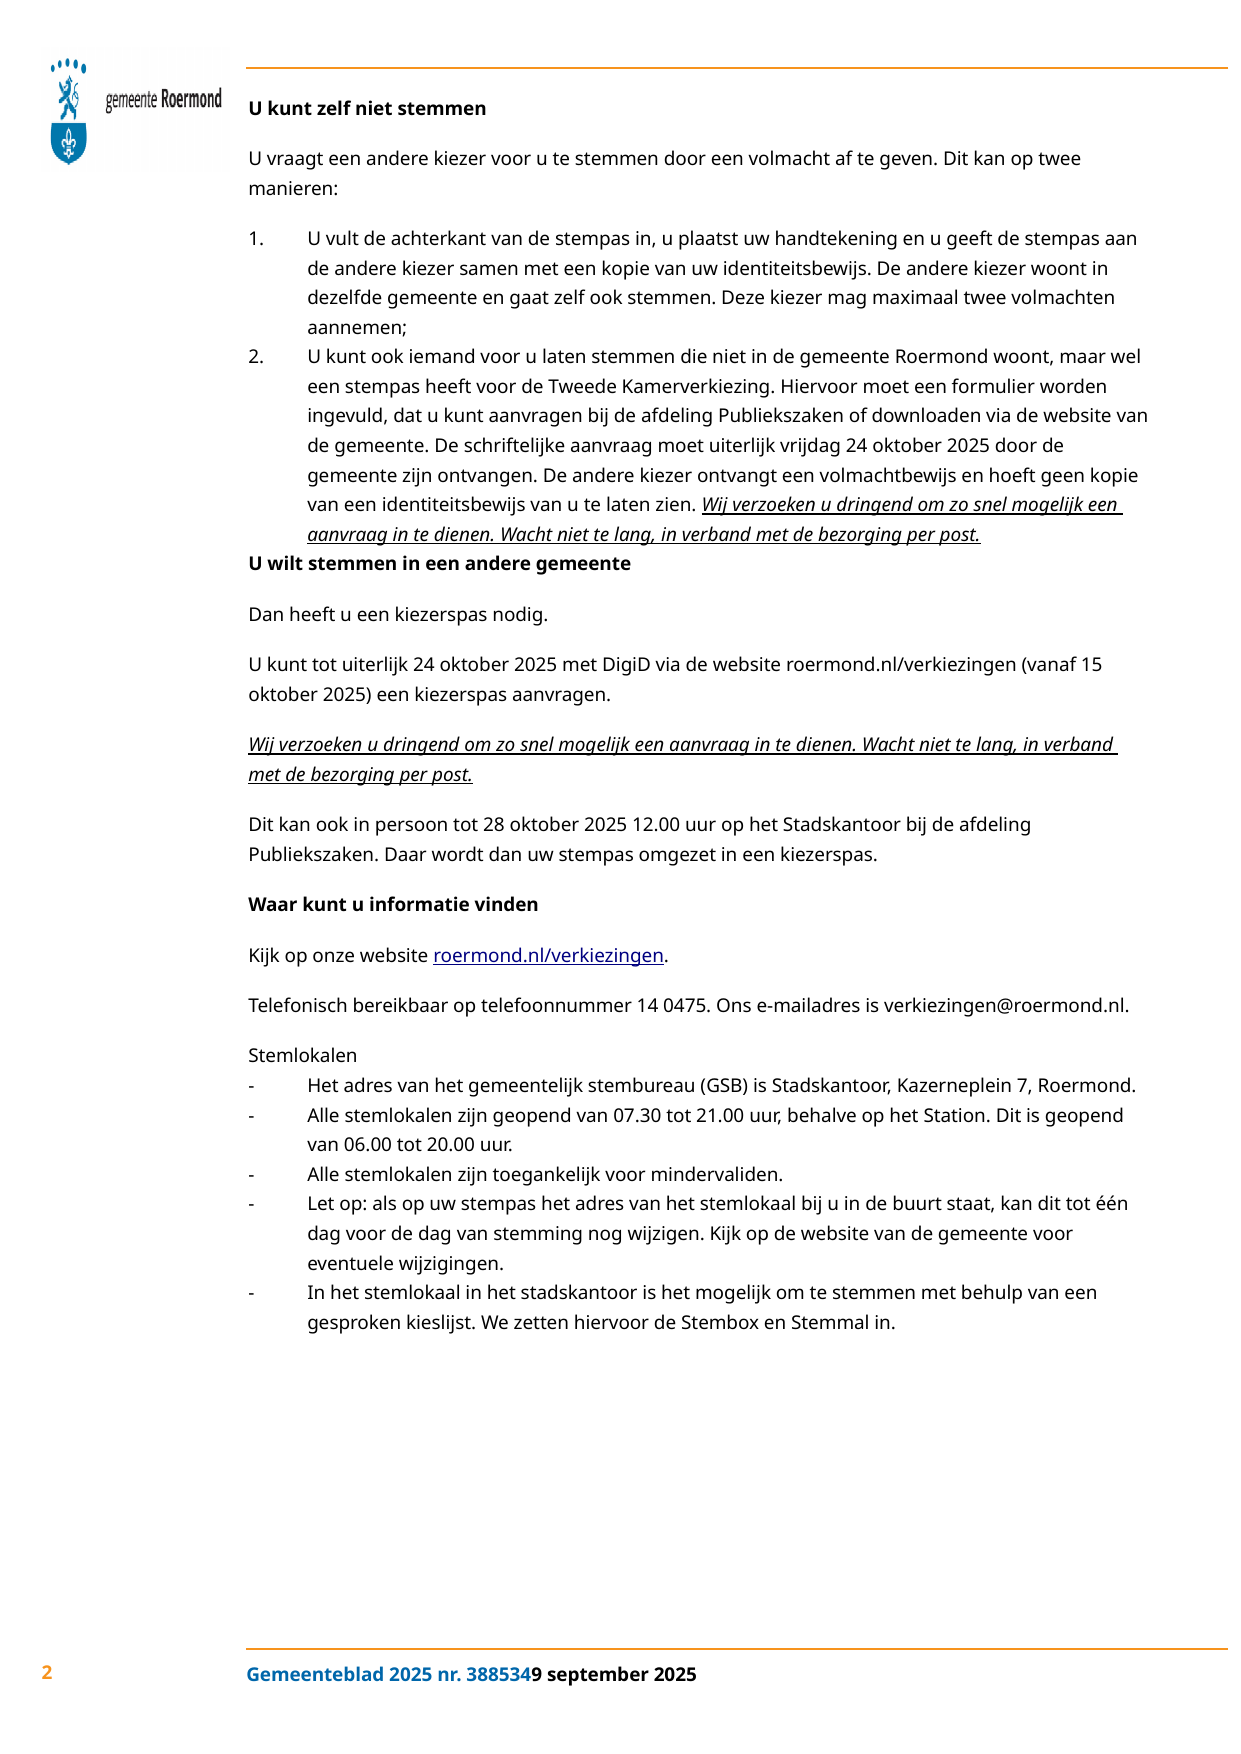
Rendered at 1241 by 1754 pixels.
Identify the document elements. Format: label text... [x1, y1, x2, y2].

text Wij verzoeken u dringend om zo snel mogelijk een aanvraag in te dienen. Wacht niet te lang, in verband met de bezorging per post. [248, 731, 1152, 787]
text Waar kunt u informatie vinden [248, 891, 1152, 917]
list In het stemlokaal in het stadskantoor is het mogelijk om te stemmen met behulp van een gesproken kieslijst. We zetten hiervoor de Stembox en Stemmal in. [248, 1279, 1152, 1335]
text U vraagt een andere kiezer voor u te stemmen door een volmacht af te geven. Dit kan op twee manieren: [248, 145, 1152, 201]
text U kunt zelf niet stemmen [248, 95, 1152, 121]
list Let op: als op uw stempas het adres van het stemlokaal bij u in de buurt staat, kan dit tot één dag voor de dag van stemming nog wijzigen. Kijk op de website van de gemeente voor eventuele wijzigingen. [248, 1191, 1152, 1276]
list U vult de achterkant van de stempas in, u plaatst uw handtekening en u geeft de stempas aan de andere kiezer samen met een kopie van uw identiteitsbewijs. De andere kiezer woont in dezelfde gemeente en gaat zelf ook stemmen. Deze kiezer mag maximaal twee volmachten aannemen; [248, 225, 1152, 340]
text Telefonisch bereikbaar op telefoonnummer 14 0475. Ons e-mailadres is verkiezingen@roermond.nl. [248, 992, 1152, 1018]
picture [41, 47, 231, 172]
text Kijk op onze website roermond.nl/verkiezingen. [248, 942, 1152, 968]
text Dan heeft u een kiezerspas nodig. [248, 601, 1152, 627]
text U kunt tot uiterlijk 24 oktober 2025 met DigiD via de website roermond.nl/verkiezingen (vanaf 15 oktober 2025) een kiezerspas aanvragen. [248, 651, 1152, 707]
list Het adres van het gemeentelijk stembureau (GSB) is Stadskantoor, Kazerneplein 7, Roermond. [248, 1072, 1152, 1098]
text Stemlokalen [248, 1043, 1152, 1068]
list U kunt ook iemand voor u laten stemmen die niet in de gemeente Roermond woont, maar wel een stempas heeft voor de Tweede Kamerverkiezing. Hiervoor moet een formulier worden ingevuld, dat u kunt aanvragen bij de afdeling Publiekszaken of downloaden via de website van de gemeente. De schriftelijke aanvraag moet uiterlijk vrijdag 24 oktober 2025 door de gemeente zijn ontvangen. De andere kiezer ontvangt een volmachtbewijs en hoeft geen kopie van een identiteitsbewijs van u te laten zien. Wij verzoeken u dringend om zo snel mogelijk een aanvraag in te dienen. Wacht niet te lang, in verband met de bezorging per post. [248, 343, 1152, 547]
text U wilt stemmen in een andere gemeente [248, 551, 1152, 576]
list Alle stemlokalen zijn toegankelijk voor mindervaliden. [248, 1161, 1152, 1187]
list Alle stemlokalen zijn geopend van 07.30 tot 21.00 uur, behalve op het Station. Dit is geopend van 06.00 tot 20.00 uur. [248, 1102, 1152, 1157]
text Dit kan ook in persoon tot 28 oktober 2025 12.00 uur op het Stadskantoor bij de afdeling Publiekszaken. Daar wordt dan uw stempas omgezet in een kiezerspas. [248, 811, 1152, 867]
